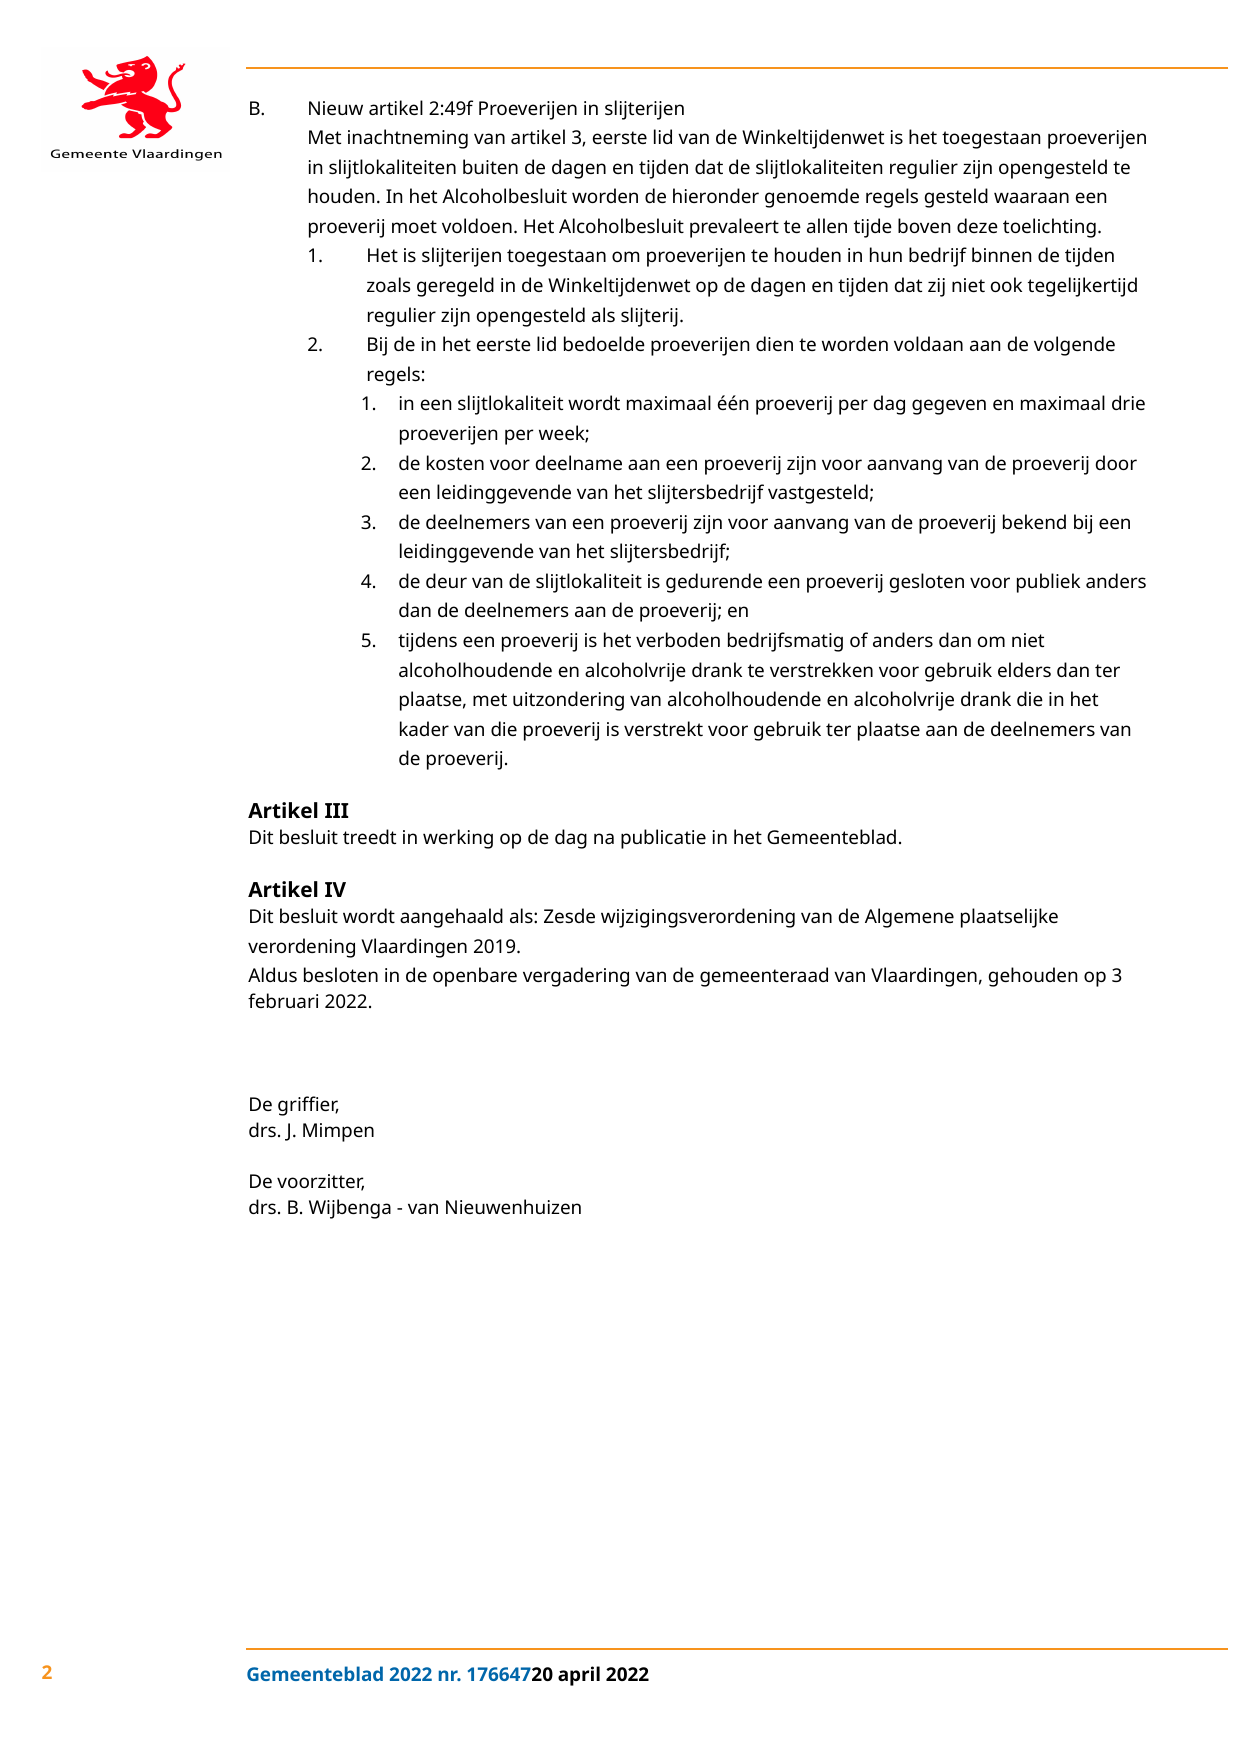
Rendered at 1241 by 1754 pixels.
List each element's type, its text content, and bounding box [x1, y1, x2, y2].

text Artikel III [248, 796, 1152, 824]
list tijdens een proeverij is het verboden bedrijfsmatig of anders dan om niet alcoholhoudende en alcoholvrije drank te verstrekken voor gebruik elders dan ter plaatse, met uitzondering van alcoholhoudende en alcoholvrije drank die in het kader van die proeverij is verstrekt voor gebruik ter plaatse aan de deelnemers van de proeverij. [361, 627, 1152, 771]
text De griffier, [248, 1091, 1152, 1117]
list Het is slijterijen toegestaan om proeverijen te houden in hun bedrijf binnen de tijden zoals geregeld in de Winkeltijdenwet op de dagen en tijden dat zij niet ook tegelijkertijd regulier zijn opengesteld als slijterij. [307, 243, 1152, 328]
text De voorzitter, [248, 1168, 1152, 1194]
text Artikel IV [248, 875, 1152, 903]
text Dit besluit wordt aangehaald als: Zesde wijzigingsverordening van de Algemene plaatselijke verordening Vlaardingen 2019. [248, 903, 1152, 959]
list de kosten voor deelname aan een proeverij zijn voor aanvang van de proeverij door een leidinggevende van het slijtersbedrijf vastgesteld; [361, 450, 1152, 505]
list Nieuw artikel 2:49f Proeverijen in slijterijen [248, 95, 1152, 121]
text Dit besluit treedt in werking op de dag na publicatie in het Gemeenteblad. [248, 824, 1152, 850]
list Bij de in het eerste lid bedoelde proeverijen dien te worden voldaan aan de volgende regels: [307, 331, 1152, 387]
text drs. J. Mimpen [248, 1117, 1152, 1143]
text Aldus besloten in de openbare vergadering van de gemeenteraad van Vlaardingen, gehouden op 3 februari 2022. [248, 962, 1152, 1014]
picture [41, 47, 231, 172]
list Met inachtneming van artikel 3, eerste lid van de Winkeltijdenwet is het toegestaan proeverijen in slijtlokaliteiten buiten de dagen en tijden dat de slijtlokaliteiten regulier zijn opengesteld te houden. In het Alcoholbesluit worden de hieronder genoemde regels gesteld waaraan een proeverij moet voldoen. Het Alcoholbesluit prevaleert te allen tijde boven deze toelichting. [248, 124, 1152, 239]
list de deelnemers van een proeverij zijn voor aanvang van de proeverij bekend bij een leidinggevende van het slijtersbedrijf; [361, 509, 1152, 564]
text drs. B. Wijbenga - van Nieuwenhuizen [248, 1194, 1152, 1220]
list de deur van de slijtlokaliteit is gedurende een proeverij gesloten voor publiek anders dan de deelnemers aan de proeverij; en [361, 568, 1152, 623]
list in een slijtlokaliteit wordt maximaal één proeverij per dag gegeven en maximaal drie proeverijen per week; [361, 391, 1152, 446]
